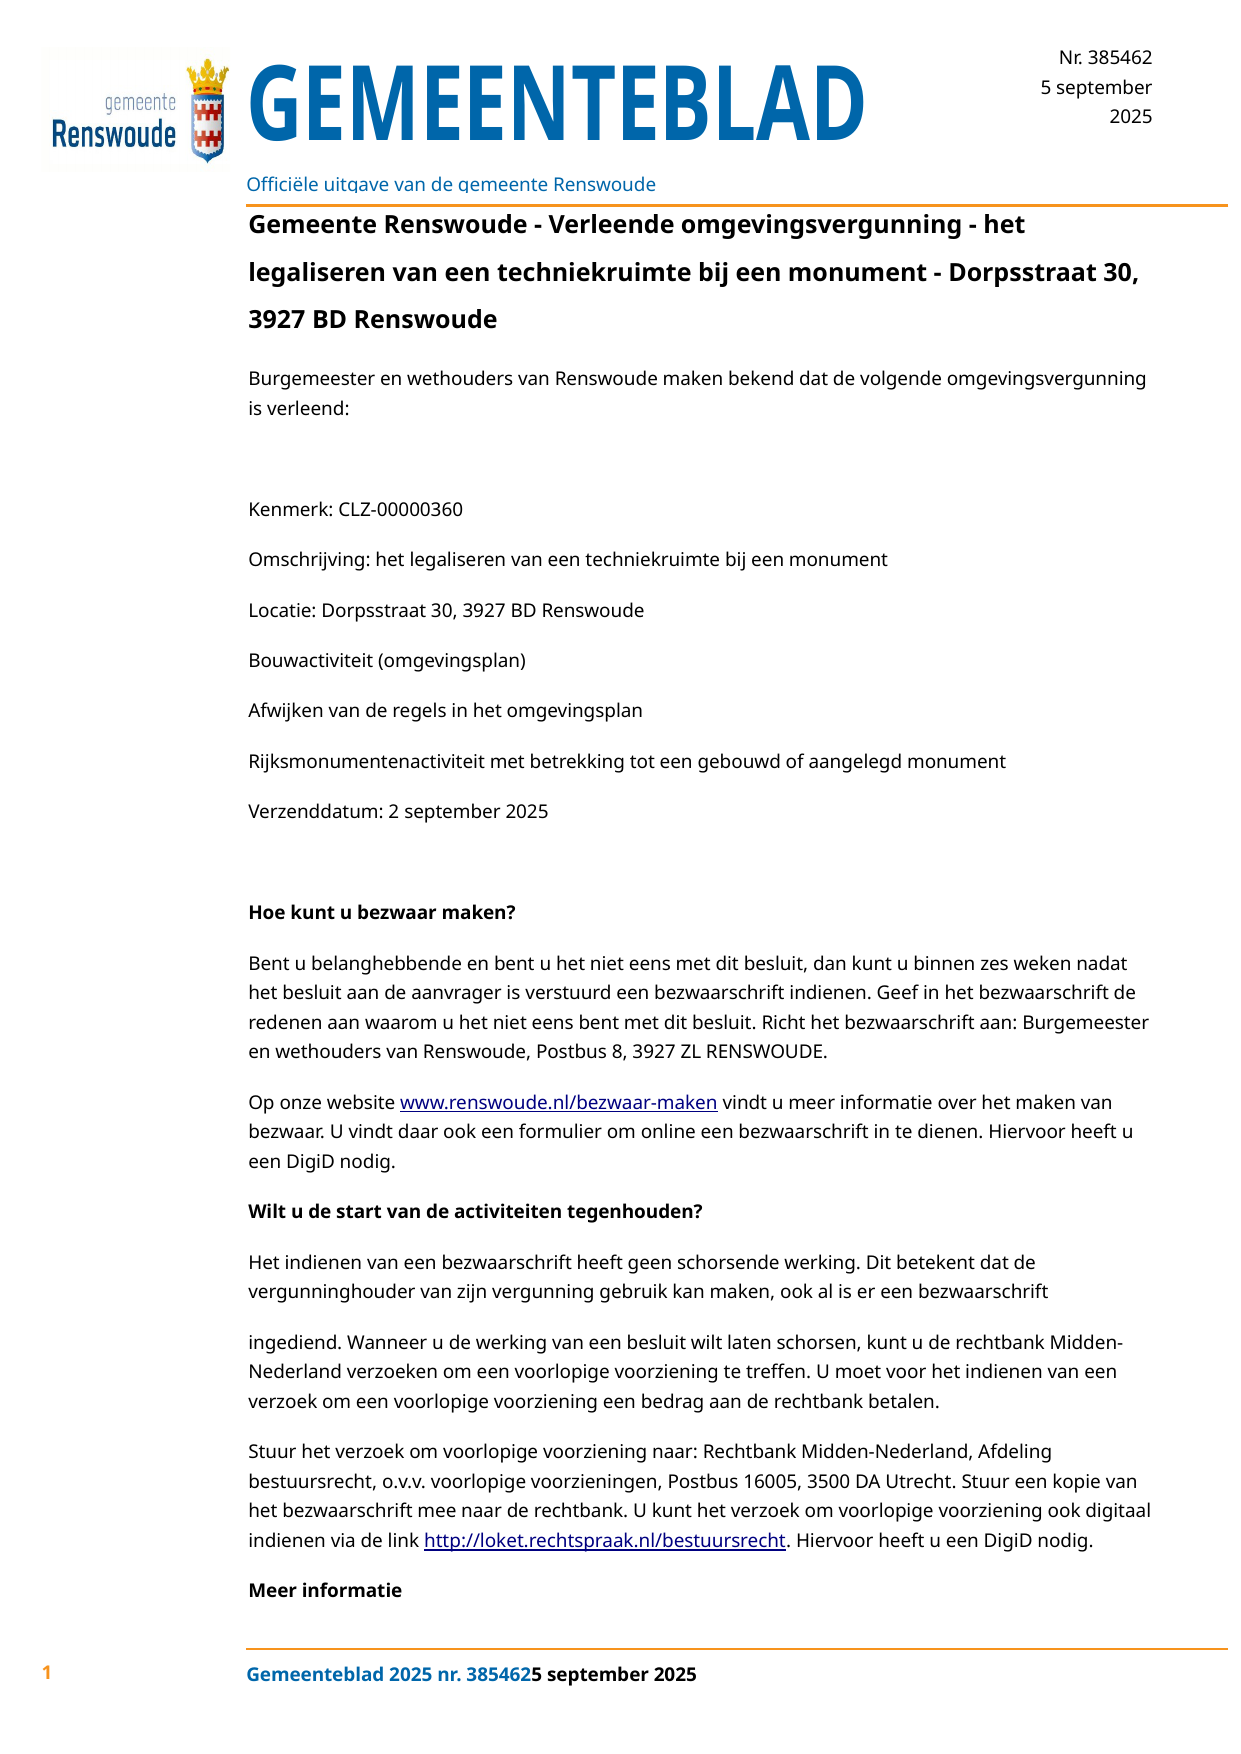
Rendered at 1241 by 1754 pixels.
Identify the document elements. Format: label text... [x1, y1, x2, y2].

text Kenmerk: CLZ-00000360 [248, 496, 1152, 522]
text Hoe kunt u bezwaar maken? [248, 899, 1152, 925]
text Afwijken van de regels in het omgevingsplan [248, 698, 1152, 723]
text Bouwactiviteit (omgevingsplan) [248, 647, 1152, 673]
text Verzenddatum: 2 september 2025 [248, 798, 1152, 824]
text Burgemeester en wethouders van Renswoude maken bekend dat de volgende omgevingsvergunning is verleend: [248, 366, 1152, 421]
text Op onze website www.renswoude.nl/bezwaar-maken vindt u meer informatie over het maken van bezwaar. U vindt daar ook een formulier om online een bezwaarschrift in te dienen. Hiervoor heeft u een DigiD nodig. [248, 1089, 1152, 1174]
text Wilt u de start van de activiteiten tegenhouden? [248, 1198, 1152, 1224]
text ingediend. Wanneer u de werking van een besluit wilt laten schorsen, kunt u de rechtbank Midden-Nederland verzoeken om een voorlopige voorziening te treffen. U moet voor het indienen van een verzoek om een voorlopige voorziening een bedrag aan de rechtbank betalen. [248, 1329, 1152, 1414]
text Rijksmonumentenactiviteit met betrekking tot een gebouwd of aangelegd monument [248, 748, 1152, 774]
text Stuur het verzoek om voorlopige voorziening naar: Rechtbank Midden-Nederland, Afdeling bestuursrecht, o.v.v. voorlopige voorzieningen, Postbus 16005, 3500 DA Utrecht. Stuur een kopie van het bezwaarschrift mee naar de rechtbank. U kunt het verzoek om voorlopige voorziening ook digitaal indienen via de link http://loket.rechtspraak.nl/bestuursrecht. Hiervoor heeft u een DigiD nodig. [248, 1438, 1152, 1553]
picture [41, 47, 231, 172]
text Locatie: Dorpsstraat 30, 3927 BD Renswoude [248, 597, 1152, 622]
text Omschrijving: het legaliseren van een techniekruimte bij een monument [248, 546, 1152, 572]
text Meer informatie [248, 1578, 1152, 1603]
text Bent u belanghebbende en bent u het niet eens met dit besluit, dan kunt u binnen zes weken nadat het besluit aan de aanvrager is verstuurd een bezwaarschrift indienen. Geef in het bezwaarschrift de redenen aan waarom u het niet eens bent met dit besluit. Richt het bezwaarschrift aan: Burgemeester en wethouders van Renswoude, Postbus 8, 3927 ZL RENSWOUDE. [248, 950, 1152, 1064]
text Het indienen van een bezwaarschrift heeft geen schorsende werking. Dit betekent dat de vergunninghouder van zijn vergunning gebruik kan maken, ook al is er een bezwaarschrift [248, 1249, 1152, 1304]
text Gemeente Renswoude - Verleende omgevingsvergunning - het legaliseren van een techniekruimte bij een monument - Dorpsstraat 30, 3927 BD Renswoude [248, 207, 1152, 336]
